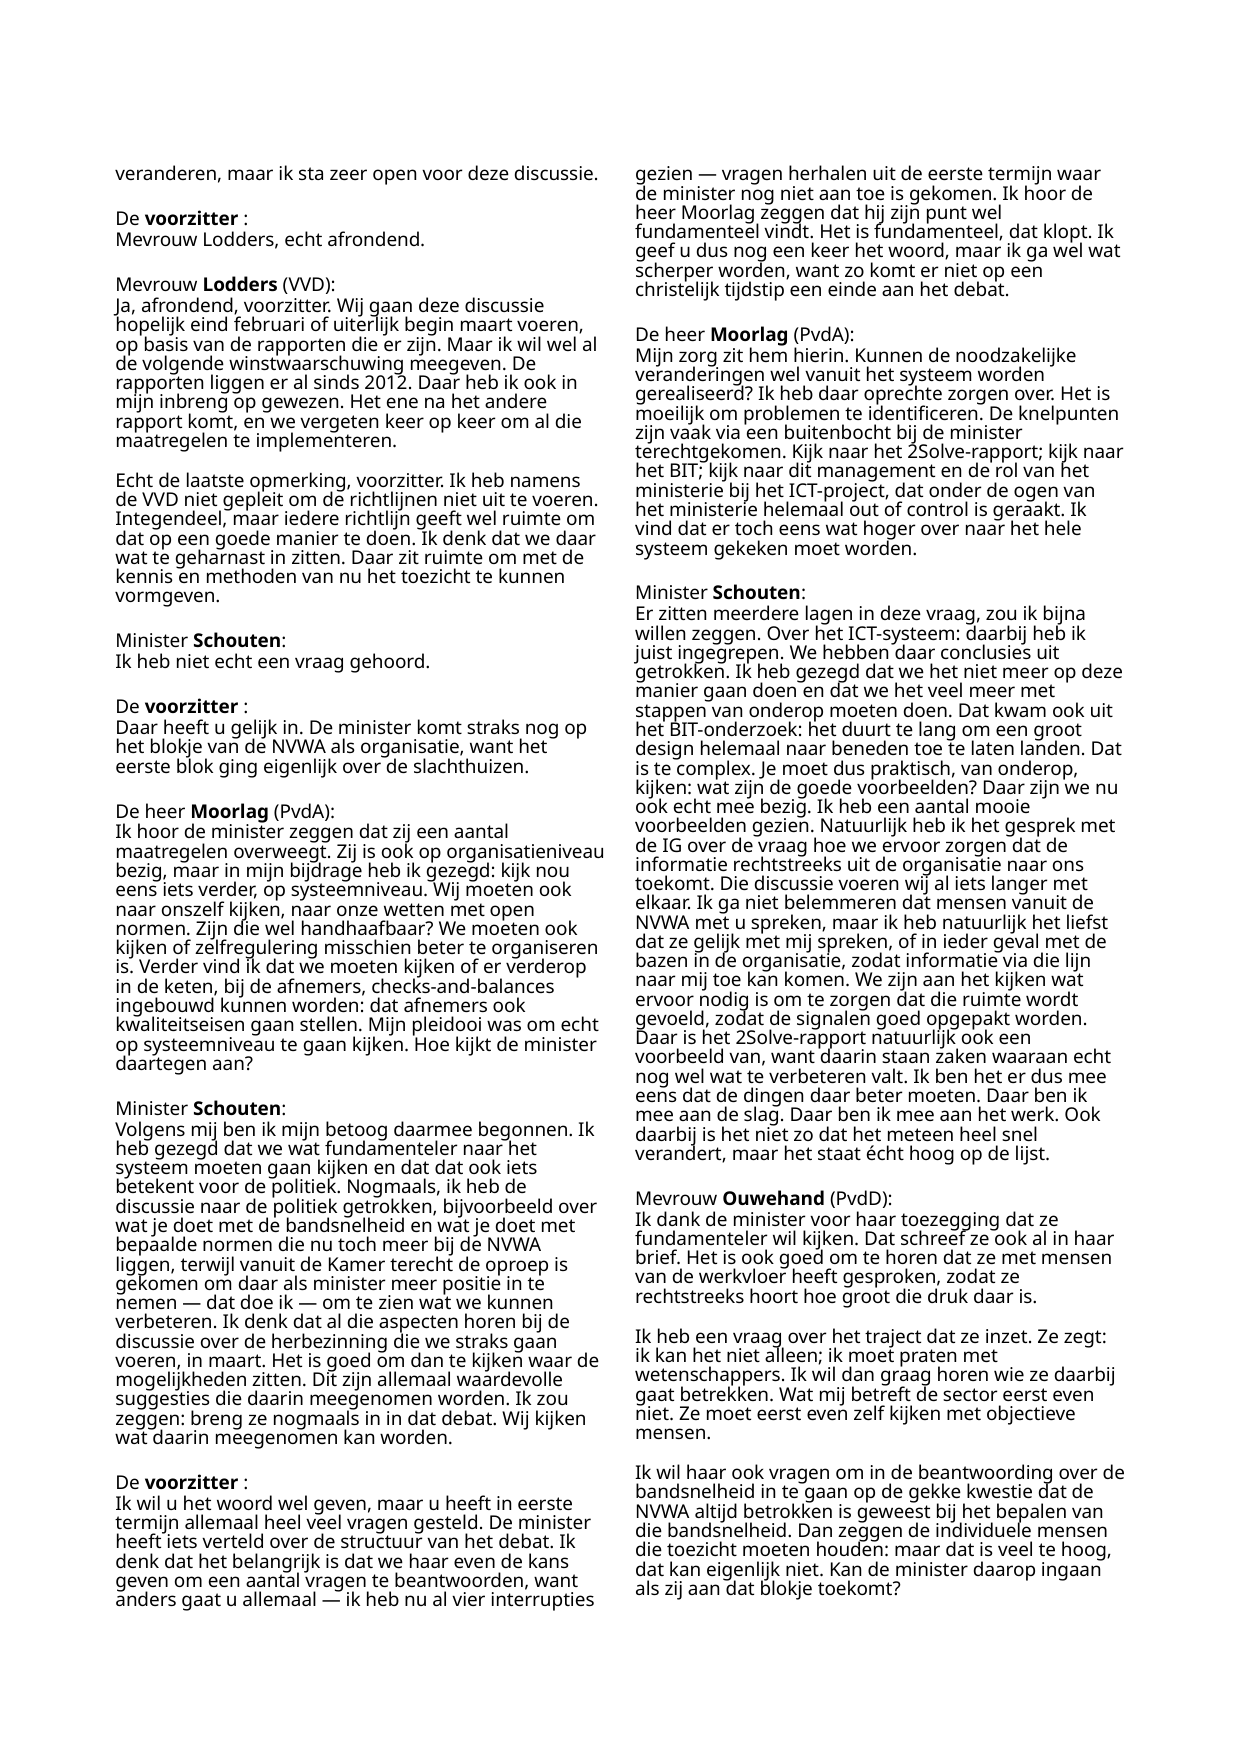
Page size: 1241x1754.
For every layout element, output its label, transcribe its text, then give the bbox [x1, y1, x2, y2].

text Ik wil u het woord wel geven, maar u heeft in eerste termijn allemaal heel veel vragen gesteld. De minister heeft iets verteld over de structuur van het debat. Ik denk dat het belangrijk is dat we haar even de kans geven om een aantal vragen te beantwoorden, want anders gaat u allemaal — ik heb nu al vier interrupties [115, 1495, 605, 1610]
text gezien — vragen herhalen uit de eerste termijn waar de minister nog niet aan toe is gekomen. Ik hoor de heer Moorlag zeggen dat hij zijn punt wel fundamenteel vindt. Het is fundamenteel, dat klopt. Ik geef u dus nog een keer het woord, maar ik ga wel wat scherper worden, want zo komt er niet op een christelijk tijdstip een einde aan het debat. [635, 165, 1125, 300]
text Echt de laatste opmerking, voorzitter. Ik heb namens de VVD niet gepleit om de richtlijnen niet uit te voeren. Integendeel, maar iedere richtlijn geeft wel ruimte om dat op een goede manier te doen. Ik denk dat we daar wat te geharnast in zitten. Daar zit ruimte om met de kennis en methoden van nu het toezicht te kunnen vormgeven. [115, 472, 605, 607]
text Ja, afrondend, voorzitter. Wij gaan deze discussie hopelijk eind februari of uiterlijk begin maart voeren, op basis van de rapporten die er zijn. Maar ik wil wel al de volgende winstwaarschuwing meegeven. De rapporten liggen er al sinds 2012. Daar heb ik ook in mijn inbreng op gewezen. Het ene na het andere rapport komt, en we vergeten keer op keer om al die maatregelen te implementeren. [115, 297, 605, 451]
text Daar heeft u gelijk in. De minister komt straks nog op het blokje van de NVWA als organisatie, want het eerste blok ging eigenlijk over de slachthuizen. [115, 719, 605, 777]
text Ik hoor de minister zeggen dat zij een aantal maatregelen overweegt. Zij is ook op organisatieniveau bezig, maar in mijn bijdrage heb ik gezegd: kijk nou eens iets verder, op systeemniveau. Wij moeten ook naar onszelf kijken, naar onze wetten met open normen. Zijn die wel handhaafbaar? We moeten ook kijken of zelfregulering misschien beter te organiseren is. Verder vind ik dat we moeten kijken of er verderop in de keten, bij de afnemers, checks-and-balances ingebouwd kunnen worden: dat afnemers ook kwaliteitseisen gaan stellen. Mijn pleidooi was om echt op systeemniveau te gaan kijken. Hoe kijkt de minister daartegen aan? [115, 823, 605, 1074]
text Mijn zorg zit hem hierin. Kunnen de noodzakelijke veranderingen wel vanuit het systeem worden gerealiseerd? Ik heb daar oprechte zorgen over. Het is moeilijk om problemen te identificeren. De knelpunten zijn vaak via een buitenbocht bij de minister terechtgekomen. Kijk naar het 2Solve-rapport; kijk naar het BIT; kijk naar dit management en de rol van het ministerie bij het ICT-project, dat onder de ogen van het ministerie helemaal out of control is geraakt. Ik vind dat er toch eens wat hoger over naar het hele systeem gekeken moet worden. [635, 347, 1125, 559]
text Minister Schouten: [115, 1095, 605, 1121]
text Er zitten meerdere lagen in deze vraag, zou ik bijna willen zeggen. Over het ICT-systeem: daarbij heb ik juist ingegrepen. We hebben daar conclusies uit getrokken. Ik heb gezegd dat we het niet meer op deze manier gaan doen en dat we het veel meer met stappen van onderop moeten doen. Dat kwam ook uit het BIT-onderzoek: het duurt te lang om een groot design helemaal naar beneden toe te laten landen. Dat is te complex. Je moet dus praktisch, van onderop, kijken: wat zijn de goede voorbeelden? Daar zijn we nu ook echt mee bezig. Ik heb een aantal mooie voorbeelden gezien. Natuurlijk heb ik het gesprek met de IG over de vraag hoe we ervoor zorgen dat de informatie rechtstreeks uit de organisatie naar ons toekomt. Die discussie voeren wij al iets langer met elkaar. Ik ga niet belemmeren dat mensen vanuit de NVWA met u spreken, maar ik heb natuurlijk het liefst dat ze gelijk met mij spreken, of in ieder geval met de bazen in de organisatie, zodat informatie via die lijn naar mij toe kan komen. We zijn aan het kijken wat ervoor nodig is om te zorgen dat die ruimte wordt gevoeld, zodat de signalen goed opgepakt worden. Daar is het 2Solve-rapport natuurlijk ook een voorbeeld van, want daarin staan zaken waaraan echt nog wel wat te verbeteren valt. Ik ben het er dus mee eens dat de dingen daar beter moeten. Daar ben ik mee aan de slag. Daar ben ik mee aan het werk. Ook daarbij is het niet zo dat het meteen heel snel verandert, maar het staat écht hoog op de lijst. [635, 605, 1125, 1164]
text De voorzitter : [115, 693, 605, 719]
text Mevrouw Lodders (VVD): [115, 271, 605, 297]
text De heer Moorlag (PvdA): [635, 321, 1125, 347]
text De heer Moorlag (PvdA): [115, 798, 605, 823]
text Volgens mij ben ik mijn betoog daarmee begonnen. Ik heb gezegd dat we wat fundamenteler naar het systeem moeten gaan kijken en dat dat ook iets betekent voor de politiek. Nogmaals, ik heb de discussie naar de politiek getrokken, bijvoorbeeld over wat je doet met de bandsnelheid en wat je doet met bepaalde normen die nu toch meer bij de NVWA liggen, terwijl vanuit de Kamer terecht de oproep is gekomen om daar als minister meer positie in te nemen — dat doe ik — om te zien wat we kunnen verbeteren. Ik denk dat al die aspecten horen bij de discussie over de herbezinning die we straks gaan voeren, in maart. Het is goed om dan te kijken waar de mogelijkheden zitten. Dit zijn allemaal waardevolle suggesties die daarin meegenomen worden. Ik zou zeggen: breng ze nogmaals in in dat debat. Wij kijken wat daarin meegenomen kan worden. [115, 1121, 605, 1448]
text Mevrouw Lodders, echt afrondend. [115, 231, 605, 250]
text Ik wil haar ook vragen om in de beantwoording over de bandsnelheid in te gaan op de gekke kwestie dat de NVWA altijd betrokken is geweest bij het bepalen van die bandsnelheid. Dan zeggen de individuele mensen die toezicht moeten houden: maar dat is veel te hoog, dat kan eigenlijk niet. Kan de minister daarop ingaan als zij aan dat blokje toekomt? [635, 1464, 1125, 1599]
text Minister Schouten: [115, 628, 605, 653]
text De voorzitter : [115, 1469, 605, 1495]
text Minister Schouten: [635, 579, 1125, 605]
text Ik heb niet echt een vraag gehoord. [115, 653, 605, 673]
text De voorzitter : [115, 205, 605, 231]
text Mevrouw Ouwehand (PvdD): [635, 1185, 1125, 1211]
text Ik heb een vraag over het traject dat ze inzet. Ze zegt: ik kan het niet alleen; ik moet praten met wetenschappers. Ik wil dan graag horen wie ze daarbij gaat betrekken. Wat mij betreft de sector eerst even niet. Ze moet eerst even zelf kijken met objectieve mensen. [635, 1328, 1125, 1443]
text veranderen, maar ik sta zeer open voor deze discussie. [115, 165, 605, 184]
text Ik dank de minister voor haar toezegging dat ze fundamenteler wil kijken. Dat schreef ze ook al in haar brief. Het is ook goed om te horen dat ze met mensen van de werkvloer heeft gesproken, zodat ze rechtstreeks hoort hoe groot die druk daar is. [635, 1211, 1125, 1307]
